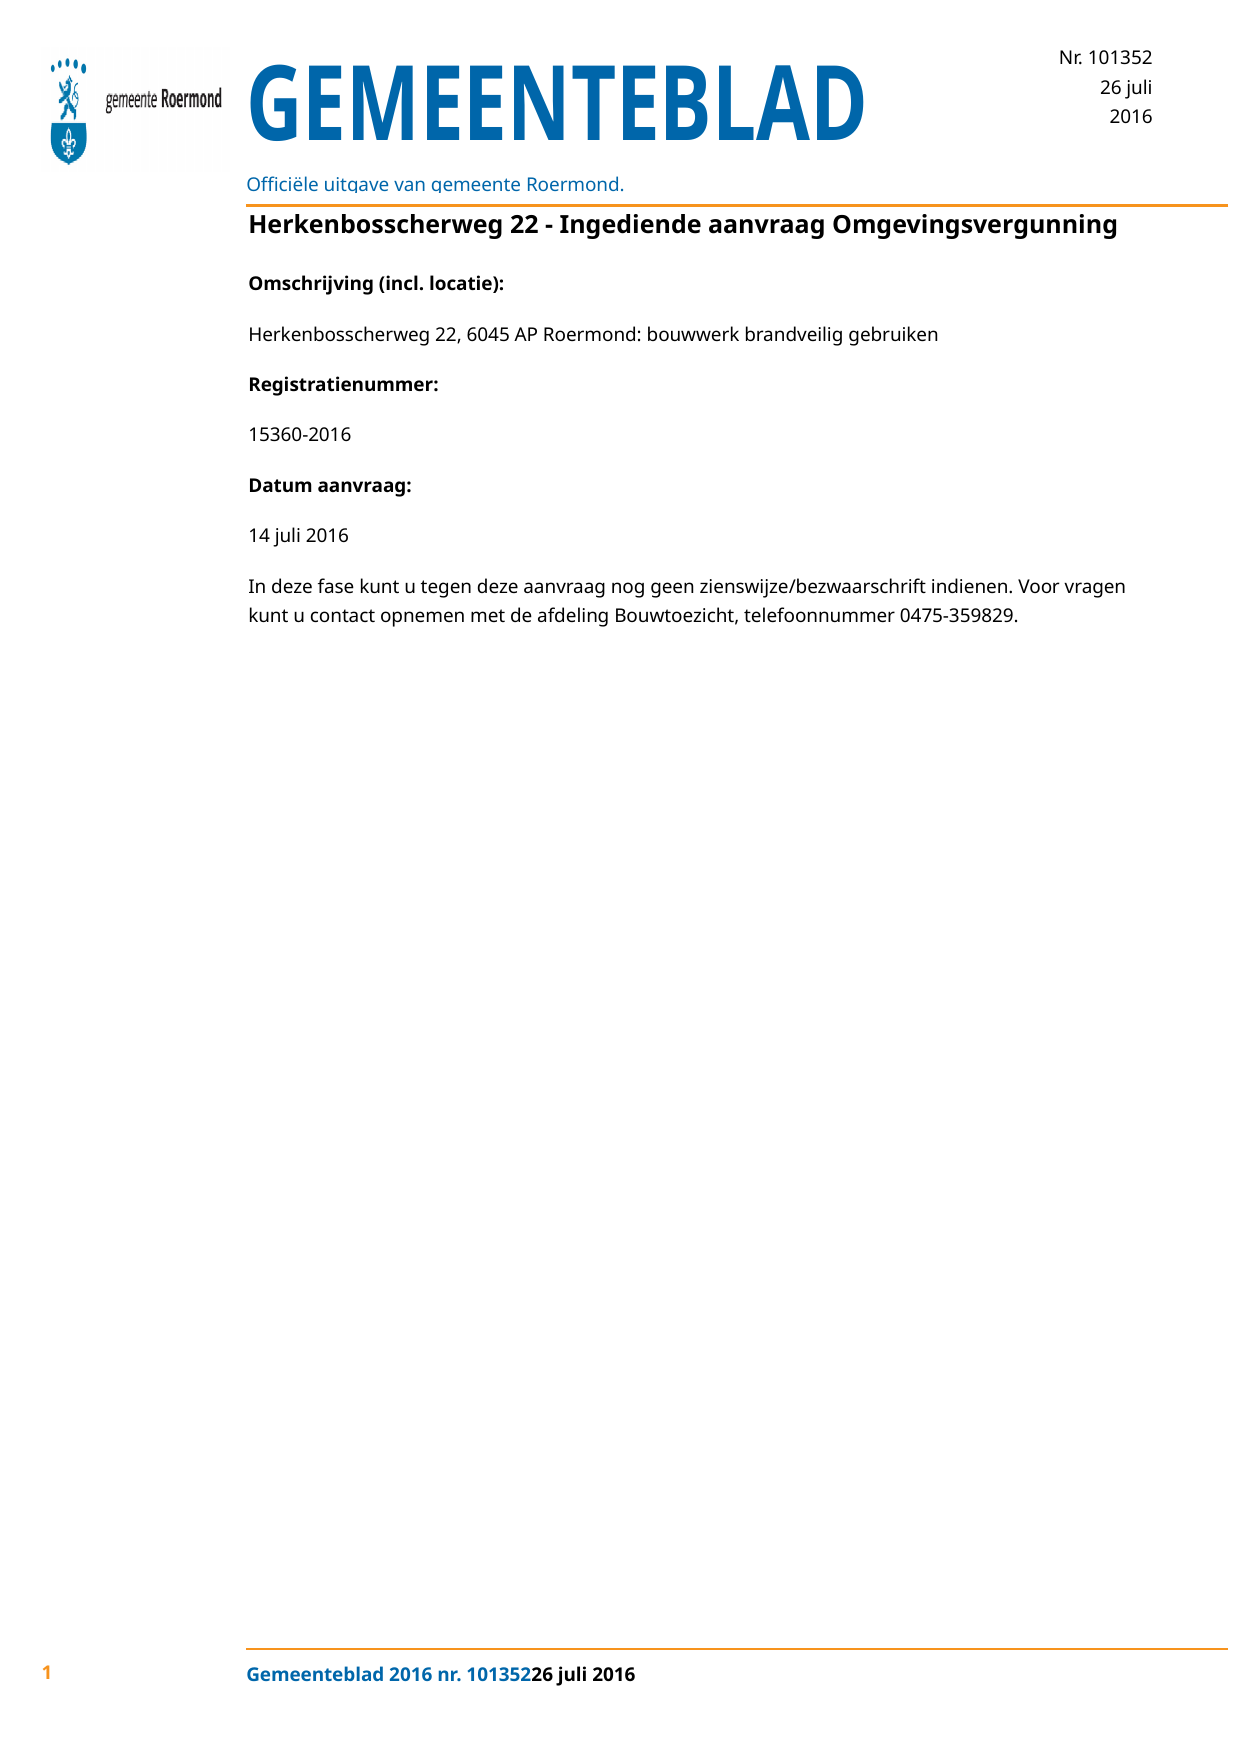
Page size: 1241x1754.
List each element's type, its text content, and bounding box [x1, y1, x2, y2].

text Herkenbosscherweg 22, 6045 AP Roermond: bouwwerk brandveilig gebruiken [248, 321, 1152, 346]
text In deze fase kunt u tegen deze aanvraag nog geen zienswijze/bezwaarschrift indienen. Voor vragen kunt u contact opnemen met de afdeling Bouwtoezicht, telefoonnummer 0475-359829. [248, 573, 1152, 628]
text 14 juli 2016 [248, 522, 1152, 548]
text Registratienummer: [248, 371, 1152, 397]
text Herkenbosscherweg 22 - Ingediende aanvraag Omgevingsvergunning [248, 207, 1152, 241]
text Omschrijving (incl. locatie): [248, 270, 1152, 296]
picture [41, 47, 231, 172]
text Datum aanvraag: [248, 472, 1152, 498]
text 15360-2016 [248, 422, 1152, 447]
